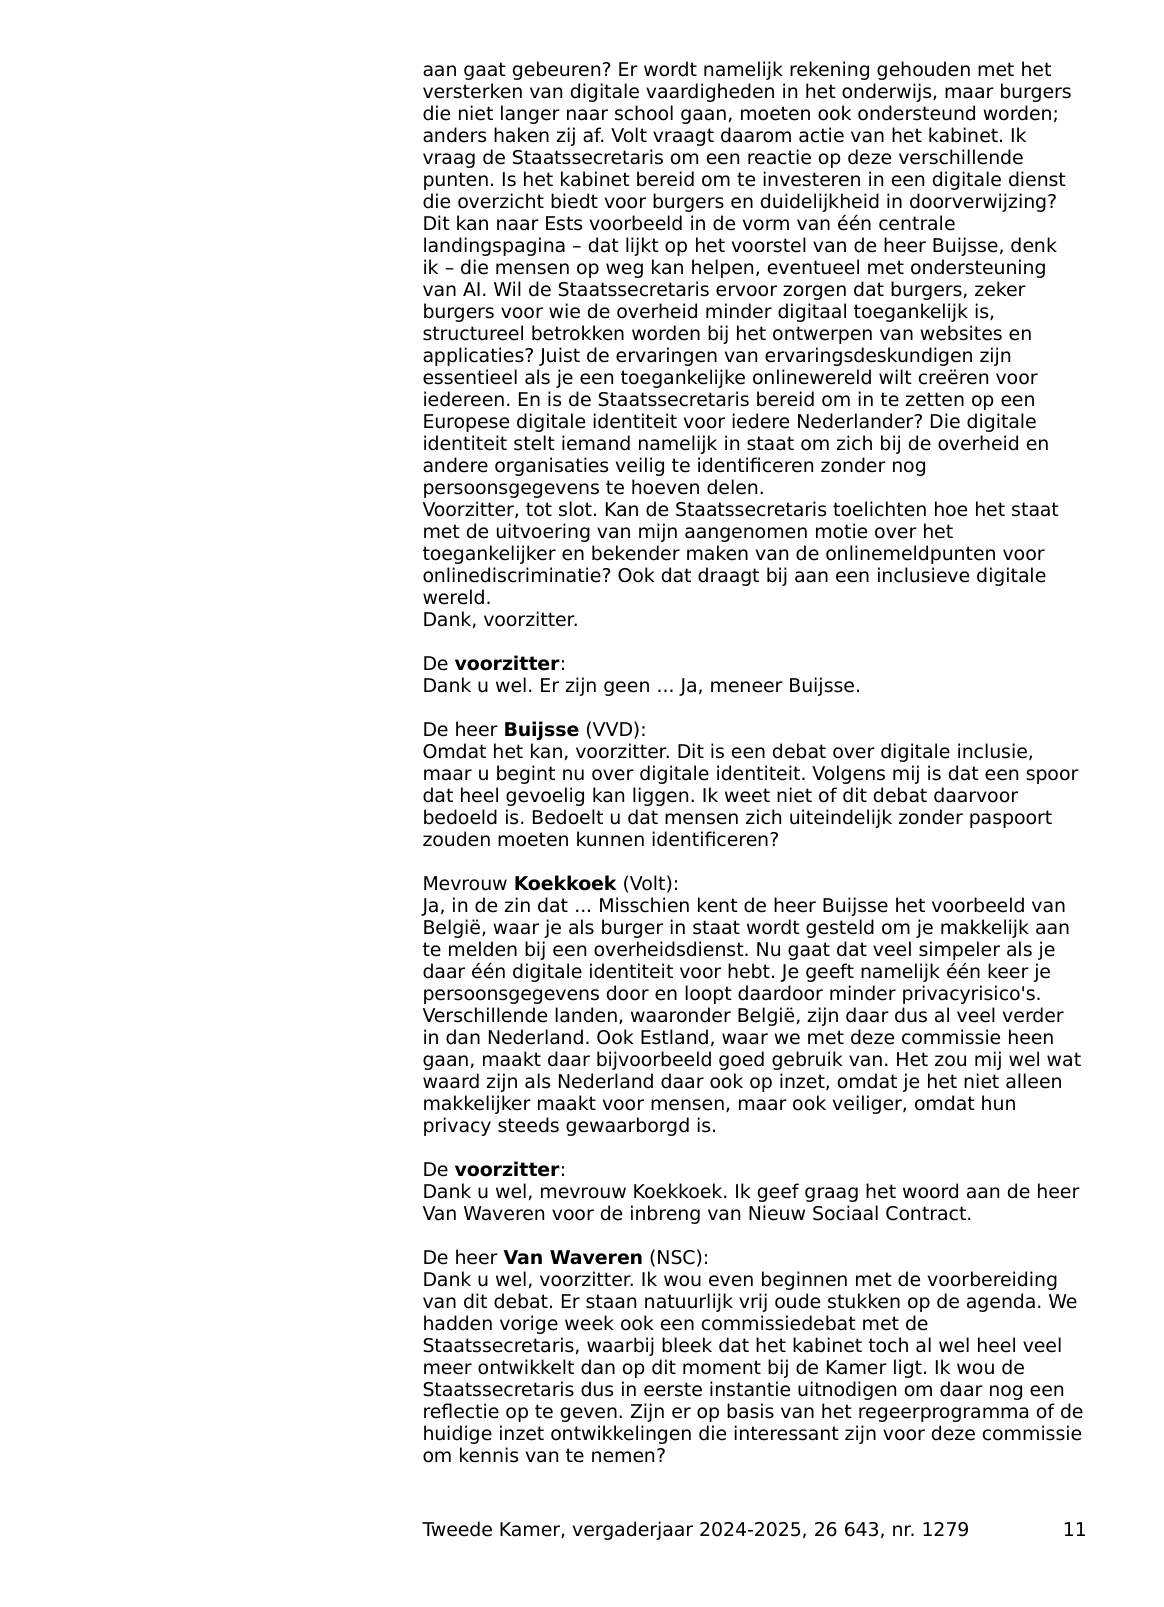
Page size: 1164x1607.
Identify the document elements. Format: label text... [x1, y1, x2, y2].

text Mevrouw Koekkoek (Volt): [422, 873, 1087, 895]
text Dank, voorzitter. [422, 608, 1087, 631]
text De voorzitter: [422, 1159, 1087, 1181]
text Voorzitter, tot slot. Kan de Staatssecretaris toelichten hoe het staat met de uitvoering van mijn aangenomen motie over het toegankelijker en bekender maken van de onlinemeldpunten voor onlinediscriminatie? Ook dat draagt bij aan een inclusieve digitale wereld. [422, 499, 1087, 608]
text Dank u wel, mevrouw Koekkoek. Ik geef graag het woord aan de heer Van Waveren voor de inbreng van Nieuw Sociaal Contract. [422, 1181, 1087, 1225]
text Ja, in de zin dat ... Misschien kent de heer Buijsse het voorbeeld van België, waar je als burger in staat wordt gesteld om je makkelijk aan te melden bij een overheidsdienst. Nu gaat dat veel simpeler als je daar één digitale identiteit voor hebt. Je geeft namelijk één keer je persoonsgegevens door en loopt daardoor minder privacyrisico's. Verschillende landen, waaronder België, zijn daar dus al veel verder in dan Nederland. Ook Estland, waar we met deze commissie heen gaan, maakt daar bijvoorbeeld goed gebruik van. Het zou mij wel wat waard zijn als Nederland daar ook op inzet, omdat je het niet alleen makkelijker maakt voor mensen, maar ook veiliger, omdat hun privacy steeds gewaarborgd is. [422, 895, 1087, 1137]
text Dank u wel, voorzitter. Ik wou even beginnen met de voorbereiding van dit debat. Er staan natuurlijk vrij oude stukken op de agenda. We hadden vorige week ook een commissiedebat met de Staatssecretaris, waarbij bleek dat het kabinet toch al wel heel veel meer ontwikkelt dan op dit moment bij de Kamer ligt. Ik wou de Staatssecretaris dus in eerste instantie uitnodigen om daar nog een reflectie op te geven. Zijn er op basis van het regeerprogramma of de huidige inzet ontwikkelingen die interessant zijn voor deze commissie om kennis van te nemen? [422, 1269, 1087, 1467]
text De heer Buijsse (VVD): [422, 719, 1087, 741]
text De voorzitter: [422, 653, 1087, 675]
text Dank u wel. Er zijn geen ... Ja, meneer Buijsse. [422, 675, 1087, 697]
text De heer Van Waveren (NSC): [422, 1247, 1087, 1269]
text aan gaat gebeuren? Er wordt namelijk rekening gehouden met het versterken van digitale vaardigheden in het onderwijs, maar burgers die niet langer naar school gaan, moeten ook ondersteund worden; anders haken zij af. Volt vraagt daarom actie van het kabinet. Ik vraag de Staatssecretaris om een reactie op deze verschillende punten. Is het kabinet bereid om te investeren in een digitale dienst die overzicht biedt voor burgers en duidelijkheid in doorverwijzing? Dit kan naar Ests voorbeeld in de vorm van één centrale landingspagina – dat lijkt op het voorstel van de heer Buijsse, denk ik – die mensen op weg kan helpen, eventueel met ondersteuning van AI. Wil de Staatssecretaris ervoor zorgen dat burgers, zeker burgers voor wie de overheid minder digitaal toegankelijk is, structureel betrokken worden bij het ontwerpen van websites en applicaties? Juist de ervaringen van ervaringsdeskundigen zijn essentieel als je een toegankelijke onlinewereld wilt creëren voor iedereen. En is de Staatssecretaris bereid om in te zetten op een Europese digitale identiteit voor iedere Nederlander? Die digitale identiteit stelt iemand namelijk in staat om zich bij de overheid en andere organisaties veilig te identificeren zonder nog persoonsgegevens te hoeven delen. [422, 59, 1087, 499]
text Omdat het kan, voorzitter. Dit is een debat over digitale inclusie, maar u begint nu over digitale identiteit. Volgens mij is dat een spoor dat heel gevoelig kan liggen. Ik weet niet of dit debat daarvoor bedoeld is. Bedoelt u dat mensen zich uiteindelijk zonder paspoort zouden moeten kunnen identificeren? [422, 741, 1087, 851]
